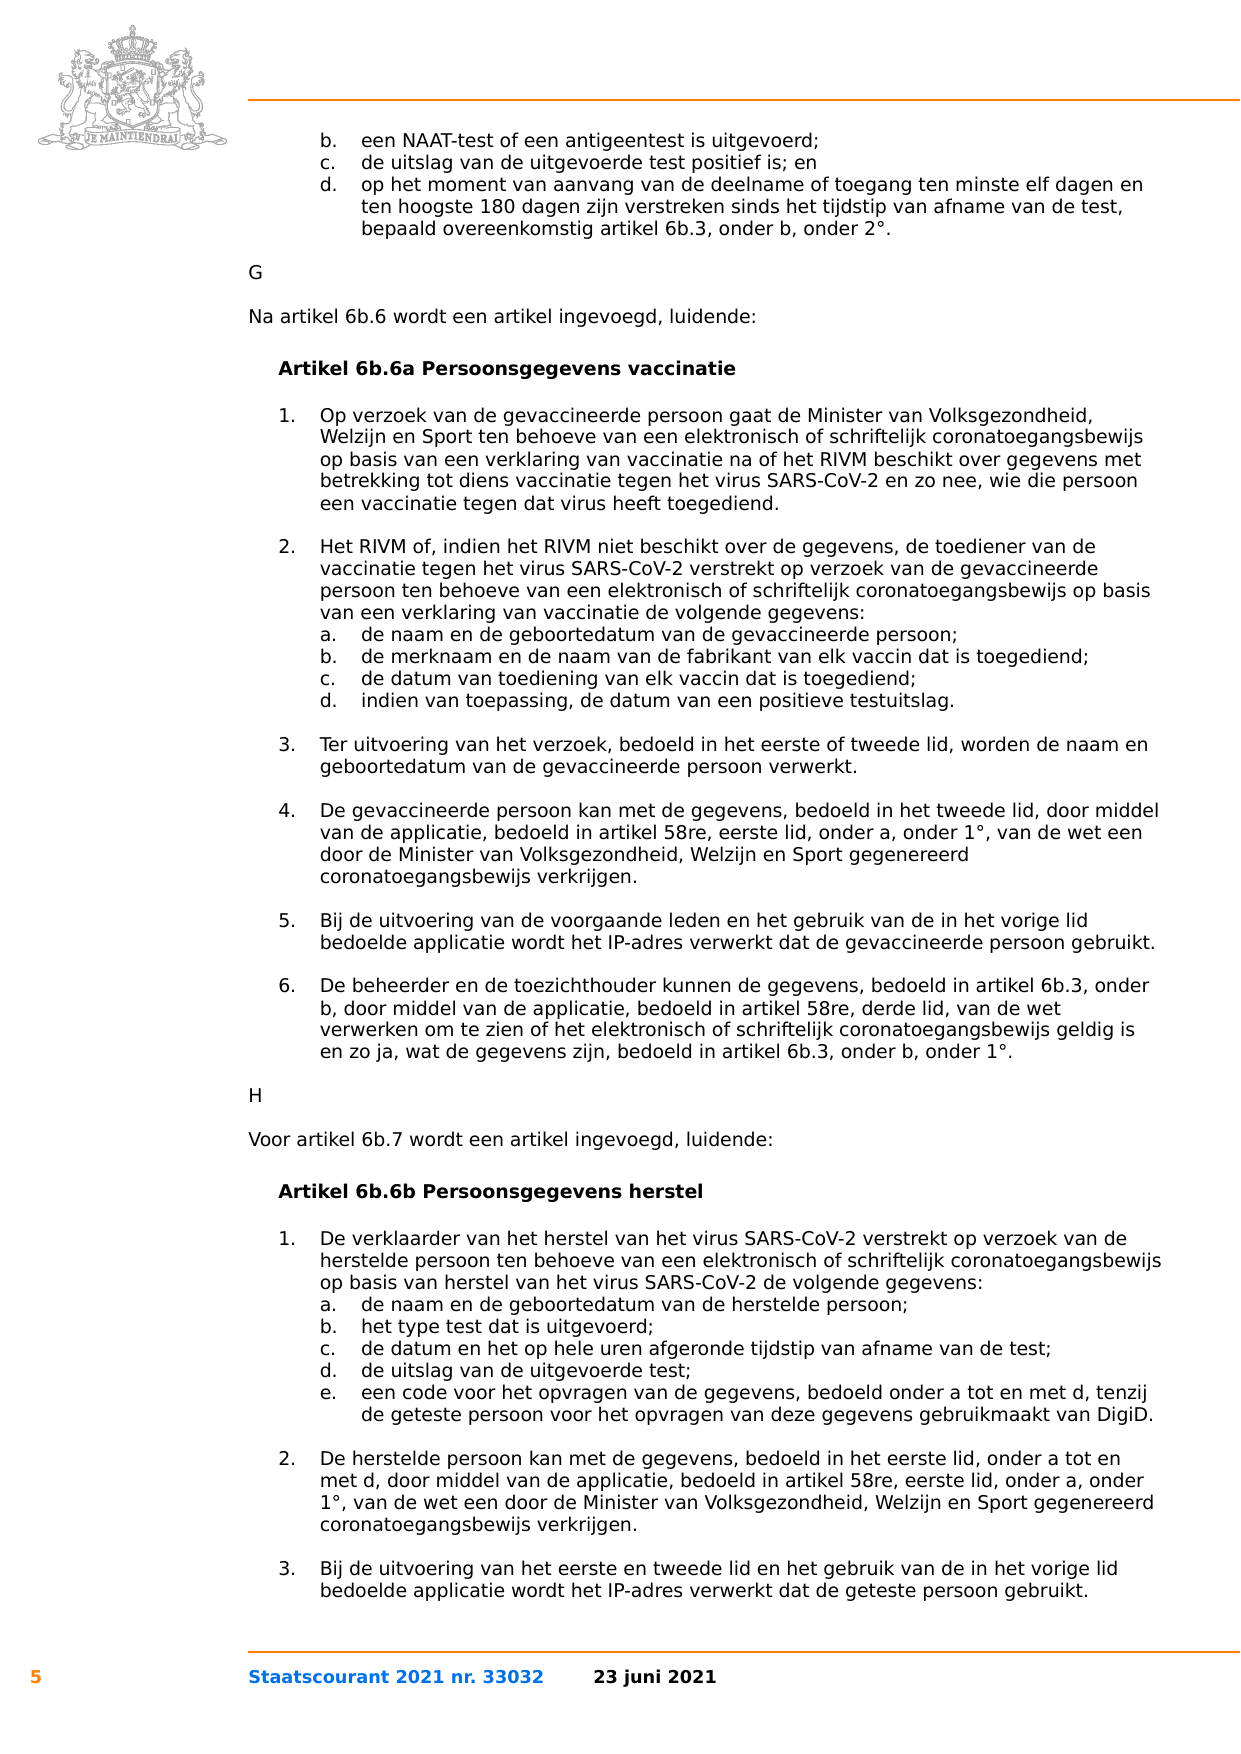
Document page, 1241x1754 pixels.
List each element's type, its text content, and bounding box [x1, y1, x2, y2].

text 6. De beheerder en de toezichthouder kunnen de gegevens, bedoeld in artikel 6b.3, onder b, door middel van de applicatie, bedoeld in artikel 58re, derde lid, van de wet verwerken om te zien of het elektronisch of schriftelijk coronatoegangsbewijs geldig is en zo ja, wat de gegevens zijn, bedoeld in artikel 6b.3, onder b, onder 1°. [278, 975, 1163, 1063]
text a. de naam en de geboortedatum van de gevaccineerde persoon; [319, 624, 1163, 646]
text 2. Het RIVM of, indien het RIVM niet beschikt over de gegevens, de toediener van de vaccinatie tegen het virus SARS-CoV-2 verstrekt op verzoek van de gevaccineerde persoon ten behoeve van een elektronisch of schriftelijk coronatoegangsbewijs op basis van een verklaring van vaccinatie de volgende gegevens: [278, 536, 1163, 624]
text b. het type test dat is uitgevoerd; [319, 1316, 1163, 1338]
text 4. De gevaccineerde persoon kan met de gegevens, bedoeld in het tweede lid, door middel van de applicatie, bedoeld in artikel 58re, eerste lid, onder a, onder 1°, van de wet een door de Minister van Volksgezondheid, Welzijn en Sport gegenereerd coronatoegangsbewijs verkrijgen. [278, 800, 1163, 888]
text a. de naam en de geboortedatum van de herstelde persoon; [319, 1294, 1163, 1316]
text 1. Op verzoek van de gevaccineerde persoon gaat de Minister van Volksgezondheid, Welzijn en Sport ten behoeve van een elektronisch of schriftelijk coronatoegangsbewijs op basis van een verklaring van vaccinatie na of het RIVM beschikt over gegevens met betrekking tot diens vaccinatie tegen het virus SARS-CoV-2 en zo nee, wie die persoon een vaccinatie tegen dat virus heeft toegediend. [278, 404, 1163, 514]
text b. een NAAT-test of een antigeentest is uitgevoerd; [319, 130, 1163, 152]
text 5. Bij de uitvoering van de voorgaande leden en het gebruik van de in het vorige lid bedoelde applicatie wordt het IP-adres verwerkt dat de gevaccineerde persoon gebruikt. [278, 909, 1163, 953]
text Voor artikel 6b.7 wordt een artikel ingevoegd, luidende: [248, 1129, 1163, 1151]
text H [248, 1085, 1163, 1107]
text b. de merknaam en de naam van de fabrikant van elk vaccin dat is toegediend; [319, 646, 1163, 668]
text 3. Bij de uitvoering van het eerste en tweede lid en het gebruik van de in het vorige lid bedoelde applicatie wordt het IP-adres verwerkt dat de geteste persoon gebruikt. [278, 1557, 1163, 1601]
text 2. De herstelde persoon kan met de gegevens, bedoeld in het eerste lid, onder a tot en met d, door middel van de applicatie, bedoeld in artikel 58re, eerste lid, onder a, onder 1°, van de wet een door de Minister van Volksgezondheid, Welzijn en Sport gegenereerd coronatoegangsbewijs verkrijgen. [278, 1448, 1163, 1536]
text 3. Ter uitvoering van het verzoek, bedoeld in het eerste of tweede lid, worden de naam en geboortedatum van de gevaccineerde persoon verwerkt. [278, 734, 1163, 778]
text 1. De verklaarder van het herstel van het virus SARS-CoV-2 verstrekt op verzoek van de herstelde persoon ten behoeve van een elektronisch of schriftelijk coronatoegangsbewijs op basis van herstel van het virus SARS-CoV-2 de volgende gegevens: [278, 1228, 1163, 1294]
text Na artikel 6b.6 wordt een artikel ingevoegd, luidende: [248, 306, 1163, 327]
picture [38, 25, 227, 150]
text c. de datum en het op hele uren afgeronde tijdstip van afname van de test; [319, 1338, 1163, 1360]
text G [248, 262, 1163, 284]
subtitle Artikel 6b.6b Persoonsgegevens herstel [278, 1181, 1163, 1203]
text d. op het moment van aanvang van de deelname of toegang ten minste elf dagen en ten hoogste 180 dagen zijn verstreken sinds het tijdstip van afname van de test, bepaald overeenkomstig artikel 6b.3, onder b, onder 2°. [319, 174, 1163, 240]
subtitle Artikel 6b.6a Persoonsgegevens vaccinatie [278, 357, 1163, 379]
text d. de uitslag van de uitgevoerde test; [319, 1360, 1163, 1382]
text c. de datum van toediening van elk vaccin dat is toegediend; [319, 668, 1163, 690]
text e. een code voor het opvragen van de gegevens, bedoeld onder a tot en met d, tenzij de geteste persoon voor het opvragen van deze gegevens gebruikmaakt van DigiD. [319, 1382, 1163, 1426]
text c. de uitslag van de uitgevoerde test positief is; en [319, 152, 1163, 174]
text d. indien van toepassing, de datum van een positieve testuitslag. [319, 690, 1163, 712]
